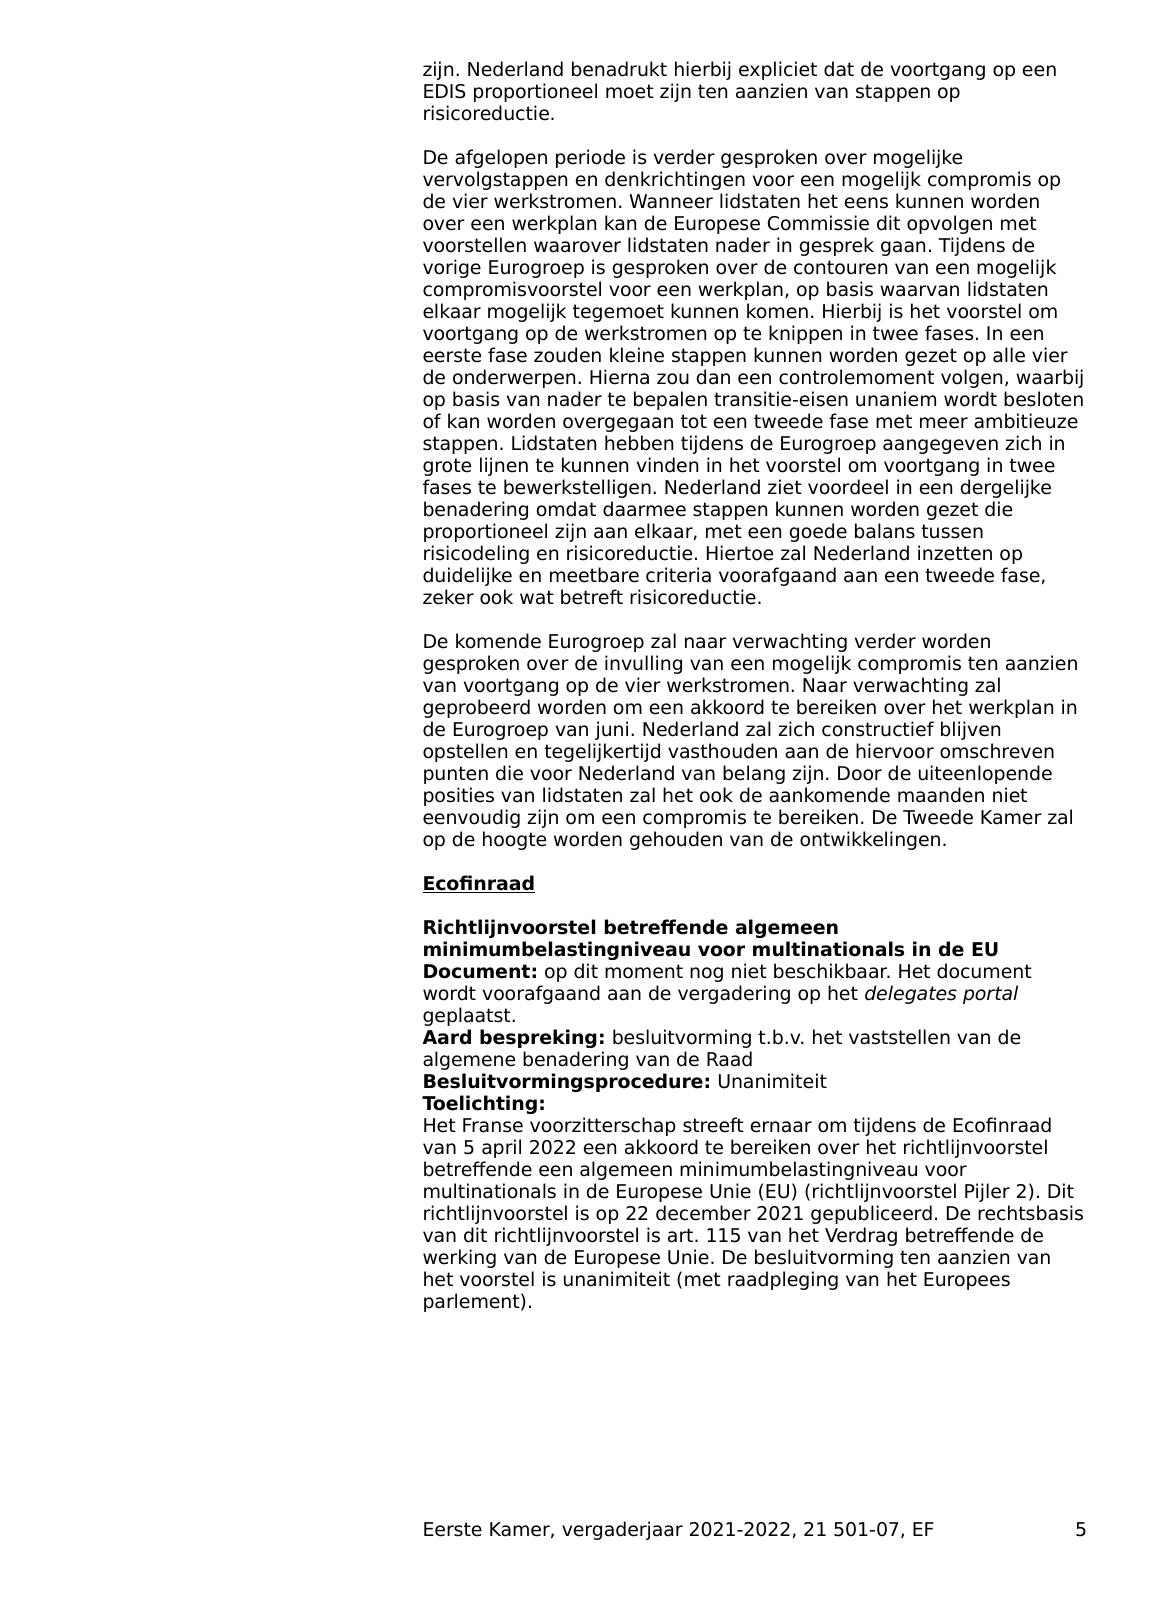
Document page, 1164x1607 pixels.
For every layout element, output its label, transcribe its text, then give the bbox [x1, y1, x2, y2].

text Besluitvormingsprocedure: Unanimiteit [422, 1071, 1087, 1093]
text Richtlijnvoorstel betreffende algemeen minimumbelastingniveau voor multinationals in de EU [422, 917, 1087, 961]
text zijn. Nederland benadrukt hierbij expliciet dat de voortgang op een EDIS proportioneel moet zijn ten aanzien van stappen op risicoreductie. [422, 59, 1087, 125]
text Aard bespreking: besluitvorming t.b.v. het vaststellen van de algemene benadering van de Raad [422, 1027, 1087, 1071]
text Document: op dit moment nog niet beschikbaar. Het document wordt voorafgaand aan de vergadering op het delegates portal geplaatst. [422, 961, 1087, 1027]
text Het Franse voorzitterschap streeft ernaar om tijdens de Ecofinraad van 5 april 2022 een akkoord te bereiken over het richtlijnvoorstel betreffende een algemeen minimumbelastingniveau voor multinationals in de Europese Unie (EU) (richtlijnvoorstel Pijler 2). Dit richtlijnvoorstel is op 22 december 2021 gepubliceerd. De rechtsbasis van dit richtlijnvoorstel is art. 115 van het Verdrag betreffende de werking van de Europese Unie. De besluitvorming ten aanzien van het voorstel is unanimiteit (met raadpleging van het Europees parlement). [422, 1115, 1087, 1313]
text De afgelopen periode is verder gesproken over mogelijke vervolgstappen en denkrichtingen voor een mogelijk compromis op de vier werkstromen. Wanneer lidstaten het eens kunnen worden over een werkplan kan de Europese Commissie dit opvolgen met voorstellen waarover lidstaten nader in gesprek gaan. Tijdens de vorige Eurogroep is gesproken over de contouren van een mogelijk compromisvoorstel voor een werkplan, op basis waarvan lidstaten elkaar mogelijk tegemoet kunnen komen. Hierbij is het voorstel om voortgang op de werkstromen op te knippen in twee fases. In een eerste fase zouden kleine stappen kunnen worden gezet op alle vier de onderwerpen. Hierna zou dan een controlemoment volgen, waarbij op basis van nader te bepalen transitie-eisen unaniem wordt besloten of kan worden overgegaan tot een tweede fase met meer ambitieuze stappen. Lidstaten hebben tijdens de Eurogroep aangegeven zich in grote lijnen te kunnen vinden in het voorstel om voortgang in twee fases te bewerkstelligen. Nederland ziet voordeel in een dergelijke benadering omdat daarmee stappen kunnen worden gezet die proportioneel zijn aan elkaar, met een goede balans tussen risicodeling en risicoreductie. Hiertoe zal Nederland inzetten op duidelijke en meetbare criteria voorafgaand aan een tweede fase, zeker ook wat betreft risicoreductie. [422, 147, 1087, 609]
subtitle Ecofinraad [422, 873, 1087, 895]
text Toelichting: [422, 1093, 1087, 1115]
text De komende Eurogroep zal naar verwachting verder worden gesproken over de invulling van een mogelijk compromis ten aanzien van voortgang op de vier werkstromen. Naar verwachting zal geprobeerd worden om een akkoord te bereiken over het werkplan in de Eurogroep van juni. Nederland zal zich constructief blijven opstellen en tegelijkertijd vasthouden aan de hiervoor omschreven punten die voor Nederland van belang zijn. Door de uiteenlopende posities van lidstaten zal het ook de aankomende maanden niet eenvoudig zijn om een compromis te bereiken. De Tweede Kamer zal op de hoogte worden gehouden van de ontwikkelingen. [422, 631, 1087, 851]
